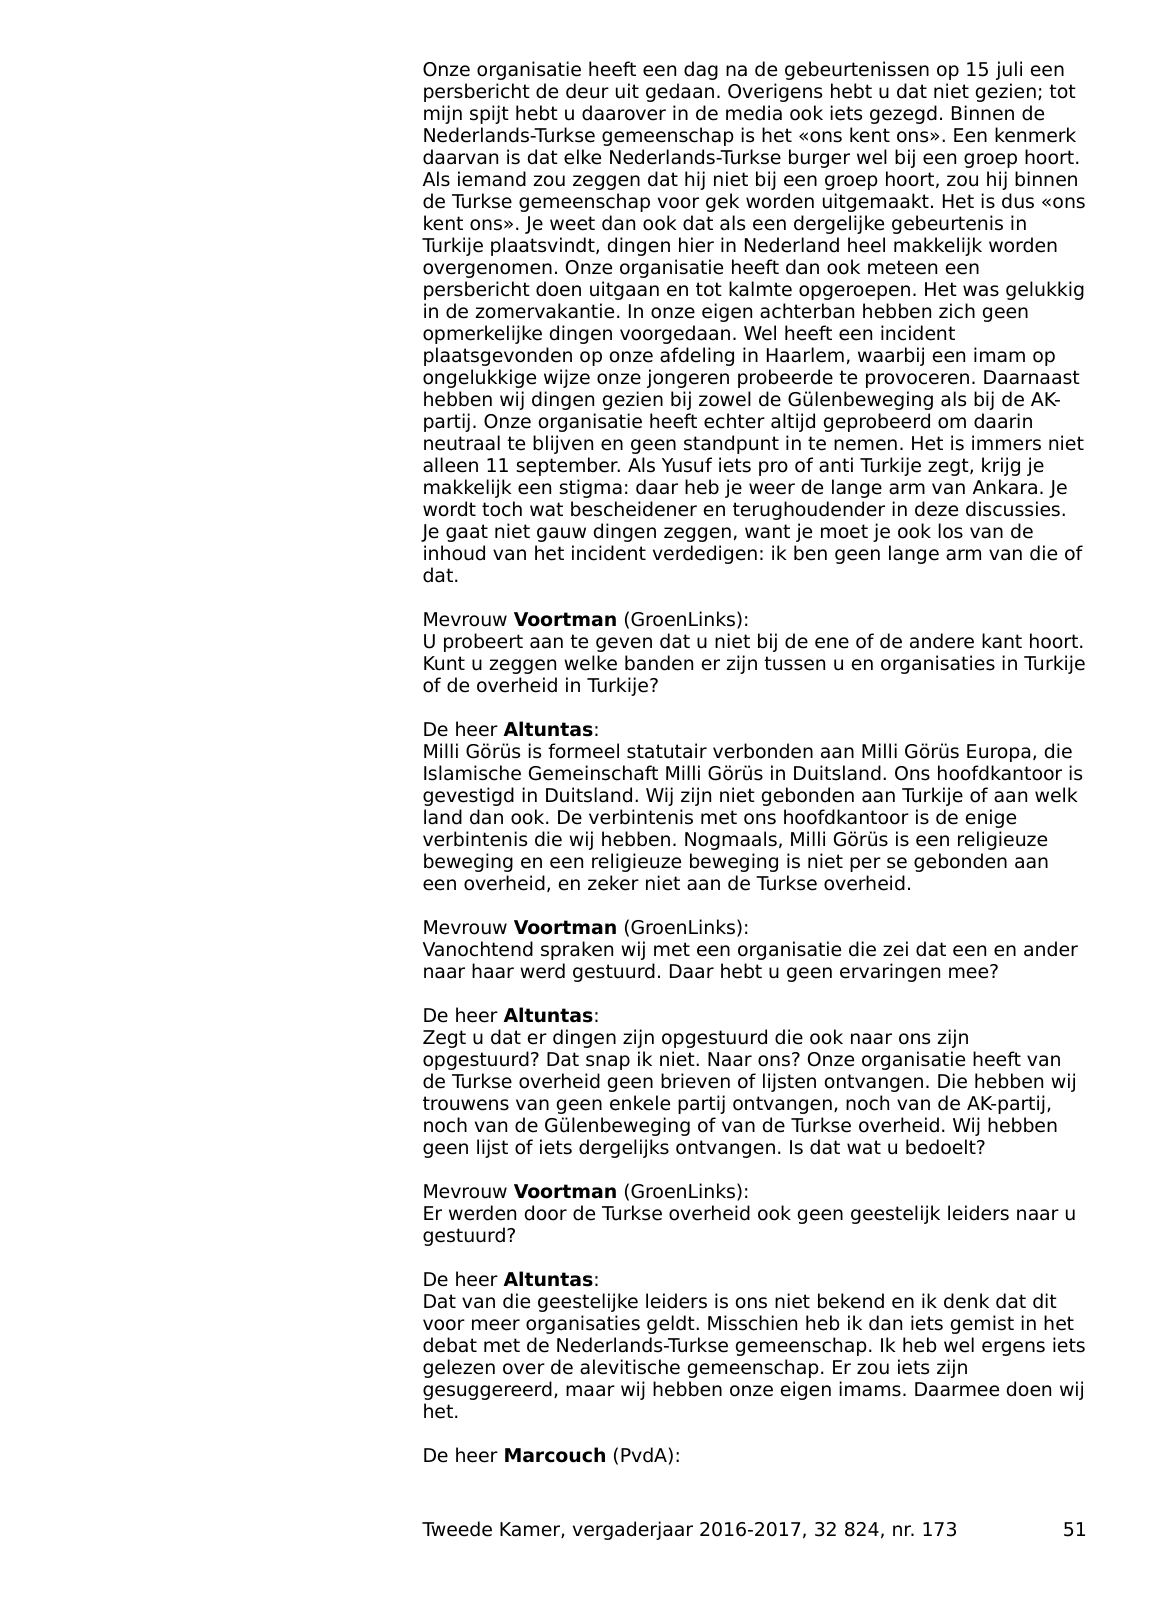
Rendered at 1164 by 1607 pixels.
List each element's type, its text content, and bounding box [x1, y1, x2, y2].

text Mevrouw Voortman (GroenLinks): [422, 917, 1087, 939]
text De heer Altuntas: [422, 1005, 1087, 1027]
text Zegt u dat er dingen zijn opgestuurd die ook naar ons zijn opgestuurd? Dat snap ik niet. Naar ons? Onze organisatie heeft van de Turkse overheid geen brieven of lijsten ontvangen. Die hebben wij trouwens van geen enkele partij ontvangen, noch van de AK-partij, noch van de Gülenbeweging of van de Turkse overheid. Wij hebben geen lijst of iets dergelijks ontvangen. Is dat wat u bedoelt? [422, 1027, 1087, 1159]
text De heer Altuntas: [422, 1269, 1087, 1291]
text Vanochtend spraken wij met een organisatie die zei dat een en ander naar haar werd gestuurd. Daar hebt u geen ervaringen mee? [422, 939, 1087, 983]
text Milli Görüs is formeel statutair verbonden aan Milli Görüs Europa, die Islamische Gemeinschaft Milli Görüs in Duitsland. Ons hoofdkantoor is gevestigd in Duitsland. Wij zijn niet gebonden aan Turkije of aan welk land dan ook. De verbintenis met ons hoofdkantoor is de enige verbintenis die wij hebben. Nogmaals, Milli Görüs is een religieuze beweging en een religieuze beweging is niet per se gebonden aan een overheid, en zeker niet aan de Turkse overheid. [422, 741, 1087, 895]
text Er werden door de Turkse overheid ook geen geestelijk leiders naar u gestuurd? [422, 1203, 1087, 1247]
text Mevrouw Voortman (GroenLinks): [422, 1181, 1087, 1203]
text U probeert aan te geven dat u niet bij de ene of de andere kant hoort. Kunt u zeggen welke banden er zijn tussen u en organisaties in Turkije of de overheid in Turkije? [422, 631, 1087, 697]
text Dat van die geestelijke leiders is ons niet bekend en ik denk dat dit voor meer organisaties geldt. Misschien heb ik dan iets gemist in het debat met de Nederlands-Turkse gemeenschap. Ik heb wel ergens iets gelezen over de alevitische gemeenschap. Er zou iets zijn gesuggereerd, maar wij hebben onze eigen imams. Daarmee doen wij het. [422, 1291, 1087, 1423]
text Mevrouw Voortman (GroenLinks): [422, 609, 1087, 631]
text De heer Marcouch (PvdA): [422, 1445, 1087, 1467]
text De heer Altuntas: [422, 719, 1087, 741]
text Onze organisatie heeft een dag na de gebeurtenissen op 15 juli een persbericht de deur uit gedaan. Overigens hebt u dat niet gezien; tot mijn spijt hebt u daarover in de media ook iets gezegd. Binnen de Nederlands-Turkse gemeenschap is het «ons kent ons». Een kenmerk daarvan is dat elke Nederlands-Turkse burger wel bij een groep hoort. Als iemand zou zeggen dat hij niet bij een groep hoort, zou hij binnen de Turkse gemeenschap voor gek worden uitgemaakt. Het is dus «ons kent ons». Je weet dan ook dat als een dergelijke gebeurtenis in Turkije plaatsvindt, dingen hier in Nederland heel makkelijk worden overgenomen. Onze organisatie heeft dan ook meteen een persbericht doen uitgaan en tot kalmte opgeroepen. Het was gelukkig in de zomervakantie. In onze eigen achterban hebben zich geen opmerkelijke dingen voorgedaan. Wel heeft een incident plaatsgevonden op onze afdeling in Haarlem, waarbij een imam op ongelukkige wijze onze jongeren probeerde te provoceren. Daarnaast hebben wij dingen gezien bij zowel de Gülenbeweging als bij de AK-partij. Onze organisatie heeft echter altijd geprobeerd om daarin neutraal te blijven en geen standpunt in te nemen. Het is immers niet alleen 11 september. Als Yusuf iets pro of anti Turkije zegt, krijg je makkelijk een stigma: daar heb je weer de lange arm van Ankara. Je wordt toch wat bescheidener en terughoudender in deze discussies. Je gaat niet gauw dingen zeggen, want je moet je ook los van de inhoud van het incident verdedigen: ik ben geen lange arm van die of dat. [422, 59, 1087, 587]
